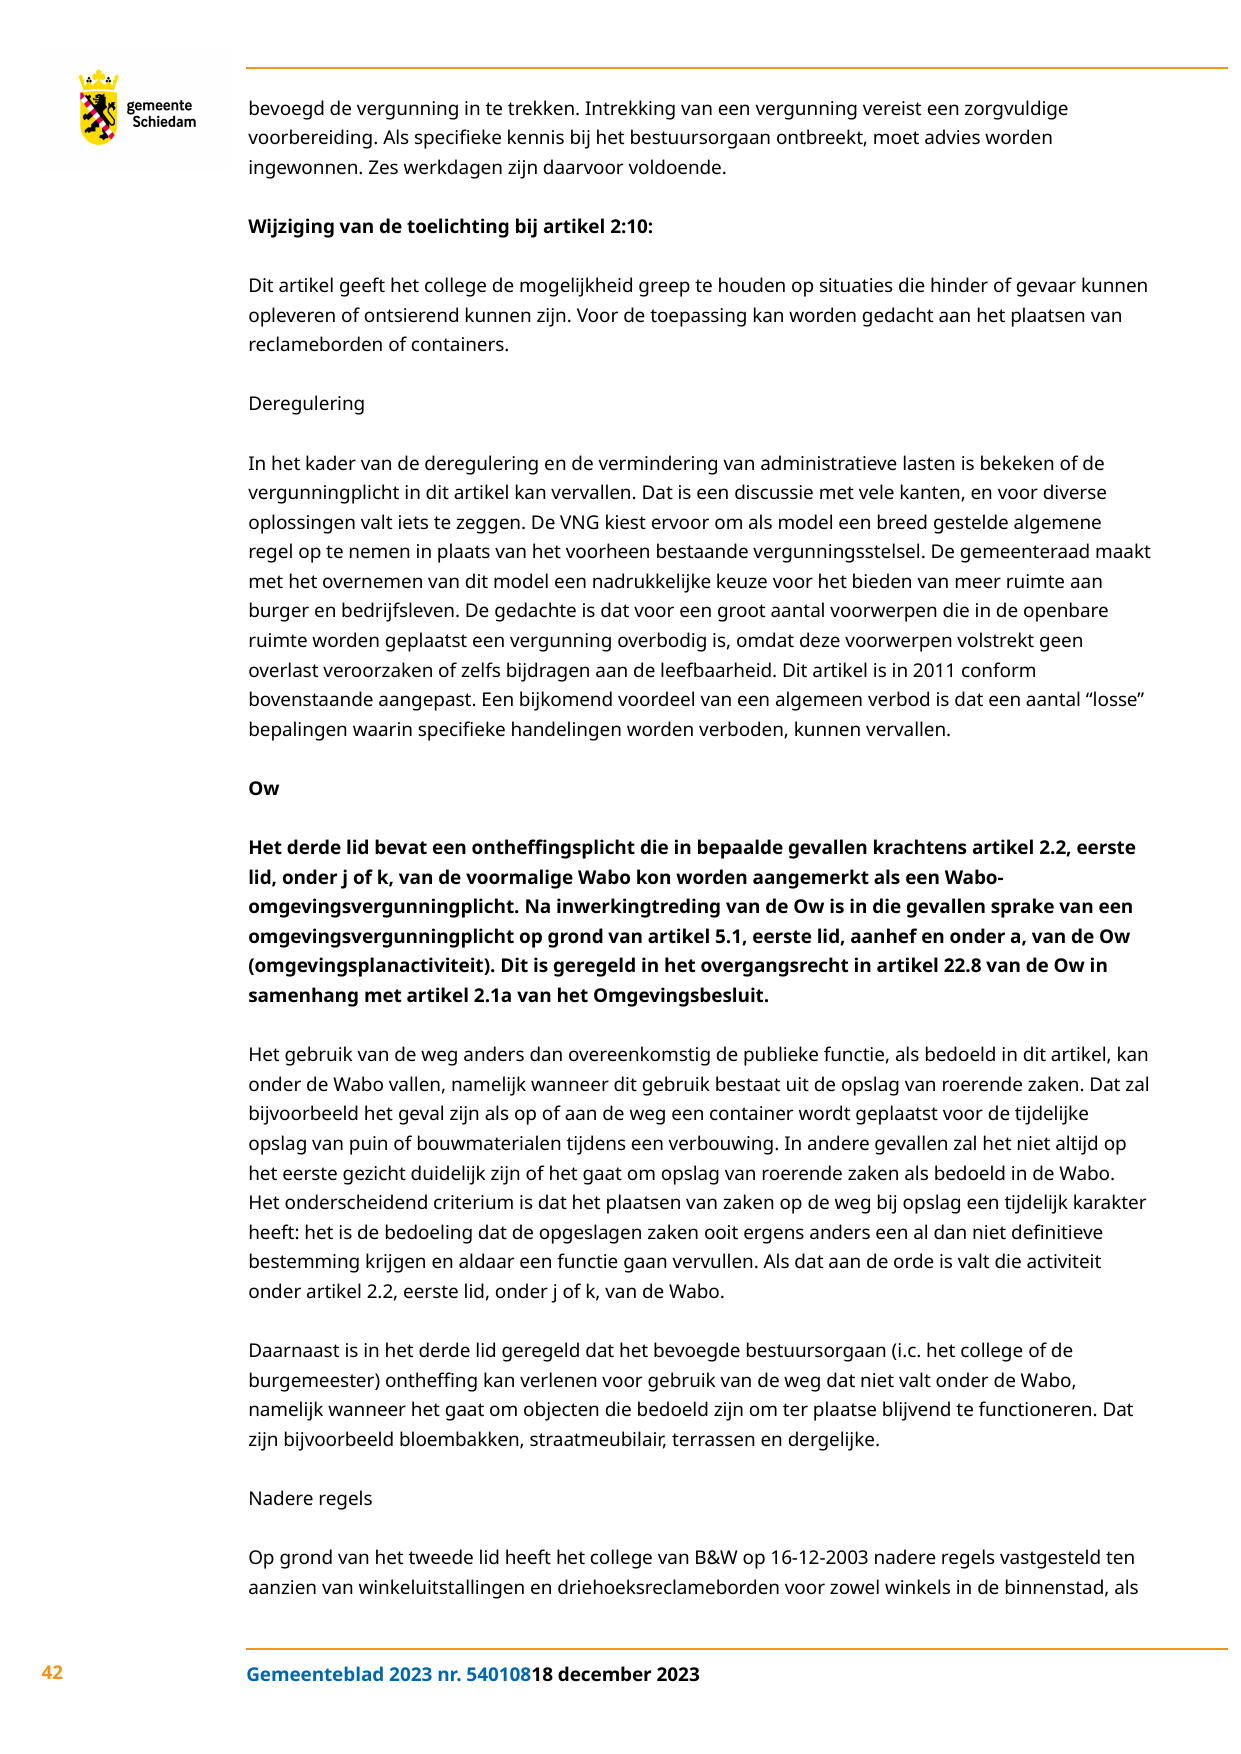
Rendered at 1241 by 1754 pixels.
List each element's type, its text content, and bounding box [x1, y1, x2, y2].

text Daarnaast is in het derde lid geregeld dat het bevoegde bestuursorgaan (i.c. het college of de burgemeester) ontheffing kan verlenen voor gebruik van de weg dat niet valt onder de Wabo, namelijk wanneer het gaat om objecten die bedoeld zijn om ter plaatse blijvend te functioneren. Dat zijn bijvoorbeeld bloembakken, straatmeubilair, terrassen en dergelijke. [248, 1337, 1152, 1452]
text Het gebruik van de weg anders dan overeenkomstig de publieke functie, als bedoeld in dit artikel, kan onder de Wabo vallen, namelijk wanneer dit gebruik bestaat uit de opslag van roerende zaken. Dat zal bijvoorbeeld het geval zijn als op of aan de weg een container wordt geplaatst voor de tijdelijke opslag van puin of bouwmaterialen tijdens een verbouwing. In andere gevallen zal het niet altijd op het eerste gezicht duidelijk zijn of het gaat om opslag van roerende zaken als bedoeld in de Wabo. Het onderscheidend criterium is dat het plaatsen van zaken op de weg bij opslag een tijdelijk karakter heeft: het is de bedoeling dat de opgeslagen zaken ooit ergens anders een al dan niet definitieve bestemming krijgen en aldaar een functie gaan vervullen. Als dat aan de orde is valt die activiteit onder artikel 2.2, eerste lid, onder j of k, van de Wabo. [248, 1041, 1152, 1304]
text Ow [248, 775, 1152, 801]
text Dit artikel geeft het college de mogelijkheid greep te houden op situaties die hinder of gevaar kunnen opleveren of ontsierend kunnen zijn. Voor de toepassing kan worden gedacht aan het plaatsen van reclameborden of containers. [248, 272, 1152, 357]
text In het kader van de deregulering en de vermindering van administratieve lasten is bekeken of de vergunningplicht in dit artikel kan vervallen. Dat is een discussie met vele kanten, en voor diverse oplossingen valt iets te zeggen. De VNG kiest ervoor om als model een breed gestelde algemene regel op te nemen in plaats van het voorheen bestaande vergunningsstelsel. De gemeenteraad maakt met het overnemen van dit model een nadrukkelijke keuze voor het bieden van meer ruimte aan burger en bedrijfsleven. De gedachte is dat voor een groot aantal voorwerpen die in de openbare ruimte worden geplaatst een vergunning overbodig is, omdat deze voorwerpen volstrekt geen overlast veroorzaken of zelfs bijdragen aan de leefbaarheid. Dit artikel is in 2011 conform bovenstaande aangepast. Een bijkomend voordeel van een algemeen verbod is dat een aantal “losse” bepalingen waarin specifieke handelingen worden verboden, kunnen vervallen. [248, 450, 1152, 742]
picture [41, 47, 231, 172]
text Wijziging van de toelichting bij artikel 2:10: [248, 213, 1152, 239]
text Nadere regels [248, 1485, 1152, 1511]
text bevoegd de vergunning in te trekken. Intrekking van een vergunning vereist een zorgvuldige voorbereiding. Als specifieke kennis bij het bestuursorgaan ontbreekt, moet advies worden ingewonnen. Zes werkdagen zijn daarvoor voldoende. [248, 95, 1152, 180]
text Deregulering [248, 391, 1152, 416]
text Op grond van het tweede lid heeft het college van B&W op 16-12-2003 nadere regels vastgesteld ten aanzien van winkeluitstallingen en driehoeksreclameborden voor zowel winkels in de binnenstad, als [248, 1544, 1152, 1600]
text Het derde lid bevat een ontheffingsplicht die in bepaalde gevallen krachtens artikel 2.2, eerste lid, onder j of k, van de voormalige Wabo kon worden aangemerkt als een Wabo-omgevingsvergunningplicht. Na inwerkingtreding van de Ow is in die gevallen sprake van een omgevingsvergunningplicht op grond van artikel 5.1, eerste lid, aanhef en onder a, van de Ow (omgevingsplanactiviteit). Dit is geregeld in het overgangsrecht in artikel 22.8 van de Ow in samenhang met artikel 2.1a van het Omgevingsbesluit. [248, 834, 1152, 1008]
